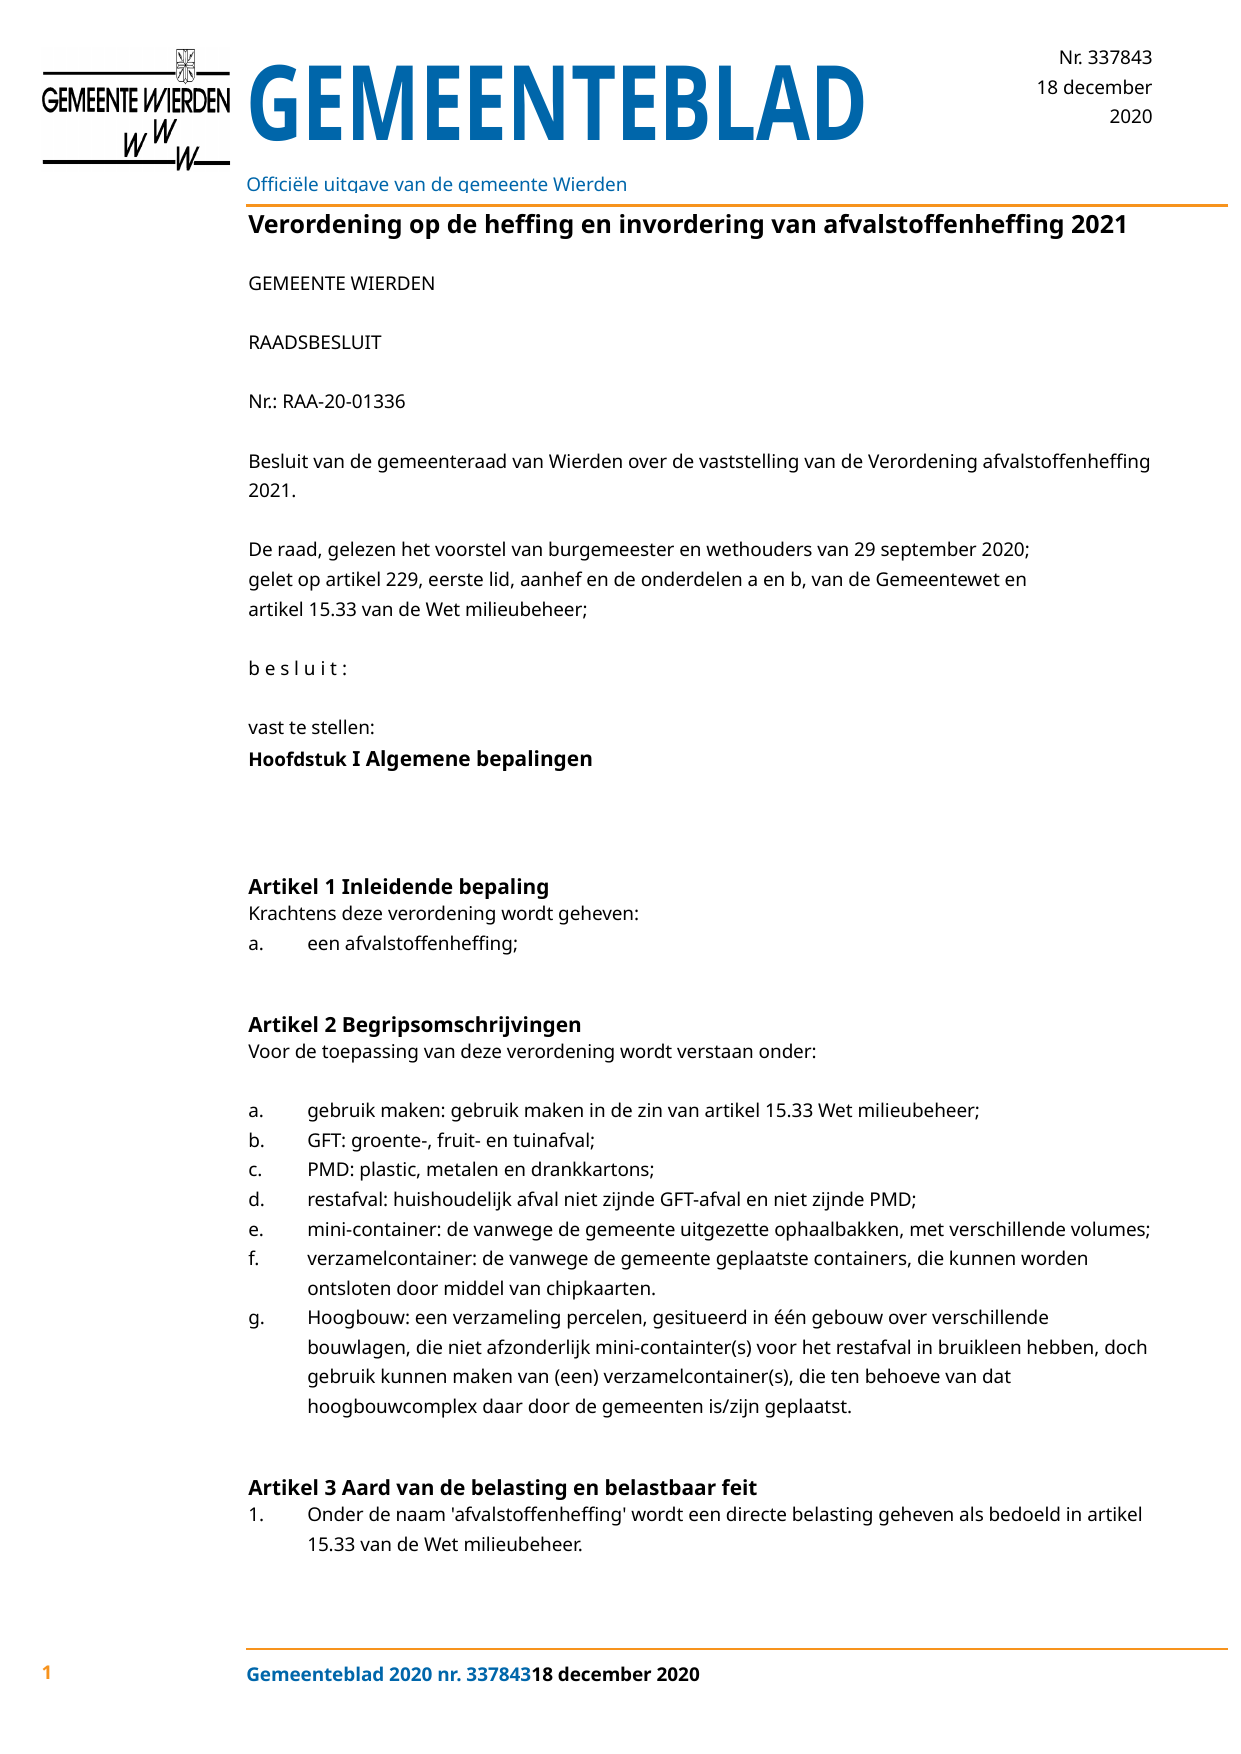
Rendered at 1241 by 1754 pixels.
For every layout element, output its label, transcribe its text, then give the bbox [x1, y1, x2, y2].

text b e s l u i t : [248, 655, 1152, 681]
list Onder de naam 'afvalstoffenheffing' wordt een directe belasting geheven als bedoeld in artikel 15.33 van de Wet milieubeheer. [248, 1502, 1152, 1557]
list restafval: huishoudelijk afval niet zijnde GFT-afval en niet zijnde PMD; [248, 1186, 1152, 1212]
text Artikel 3 Aard van de belasting en belastbaar feit [248, 1473, 1152, 1502]
text Verordening op de heffing en invordering van afvalstoffenheffing 2021 [248, 207, 1152, 241]
text Krachtens deze verordening wordt geheven: [248, 900, 1152, 926]
list verzamelcontainer: de vanwege de gemeente geplaatste containers, die kunnen worden ontsloten door middel van chipkaarten. [248, 1245, 1152, 1301]
list gebruik maken: gebruik maken in de zin van artikel 15.33 Wet milieubeheer; [248, 1097, 1152, 1123]
picture [41, 47, 231, 172]
list mini-container: de vanwege de gemeente uitgezette ophaalbakken, met verschillende volumes; [248, 1216, 1152, 1241]
text gelet op artikel 229, eerste lid, aanhef en de onderdelen a en b, van de Gemeentewet en [248, 566, 1152, 592]
list Hoogbouw: een verzameling percelen, gesitueerd in één gebouw over verschillende bouwlagen, die niet afzonderlijk mini-containter(s) voor het restafval in bruikleen hebben, doch gebruik kunnen maken van (een) verzamelcontainer(s), die ten behoeve van dat hoogbouwcomplex daar door de gemeenten is/zijn geplaatst. [248, 1304, 1152, 1419]
text De raad, gelezen het voorstel van burgemeester en wethouders van 29 september 2020; [248, 537, 1152, 562]
text RAADSBESLUIT [248, 329, 1152, 355]
text artikel 15.33 van de Wet milieubeheer; [248, 596, 1152, 621]
text GEMEENTE WIERDEN [248, 270, 1152, 296]
text Artikel 2 Begripsomschrijvingen [248, 1010, 1152, 1038]
list GFT: groente-, fruit- en tuinafval; [248, 1127, 1152, 1153]
text Hoofdstuk I Algemene bepalingen [248, 744, 1152, 772]
text Voor de toepassing van deze verordening wordt verstaan onder: [248, 1038, 1152, 1064]
list een afvalstoffenheffing; [248, 930, 1152, 956]
list PMD: plastic, metalen en drankkartons; [248, 1157, 1152, 1182]
text Artikel 1 Inleidende bepaling [248, 872, 1152, 900]
text Nr.: RAA-20-01336 [248, 389, 1152, 414]
text Besluit van de gemeenteraad van Wierden over de vaststelling van de Verordening afvalstoffenheffing 2021. [248, 448, 1152, 503]
text vast te stellen: [248, 714, 1152, 740]
